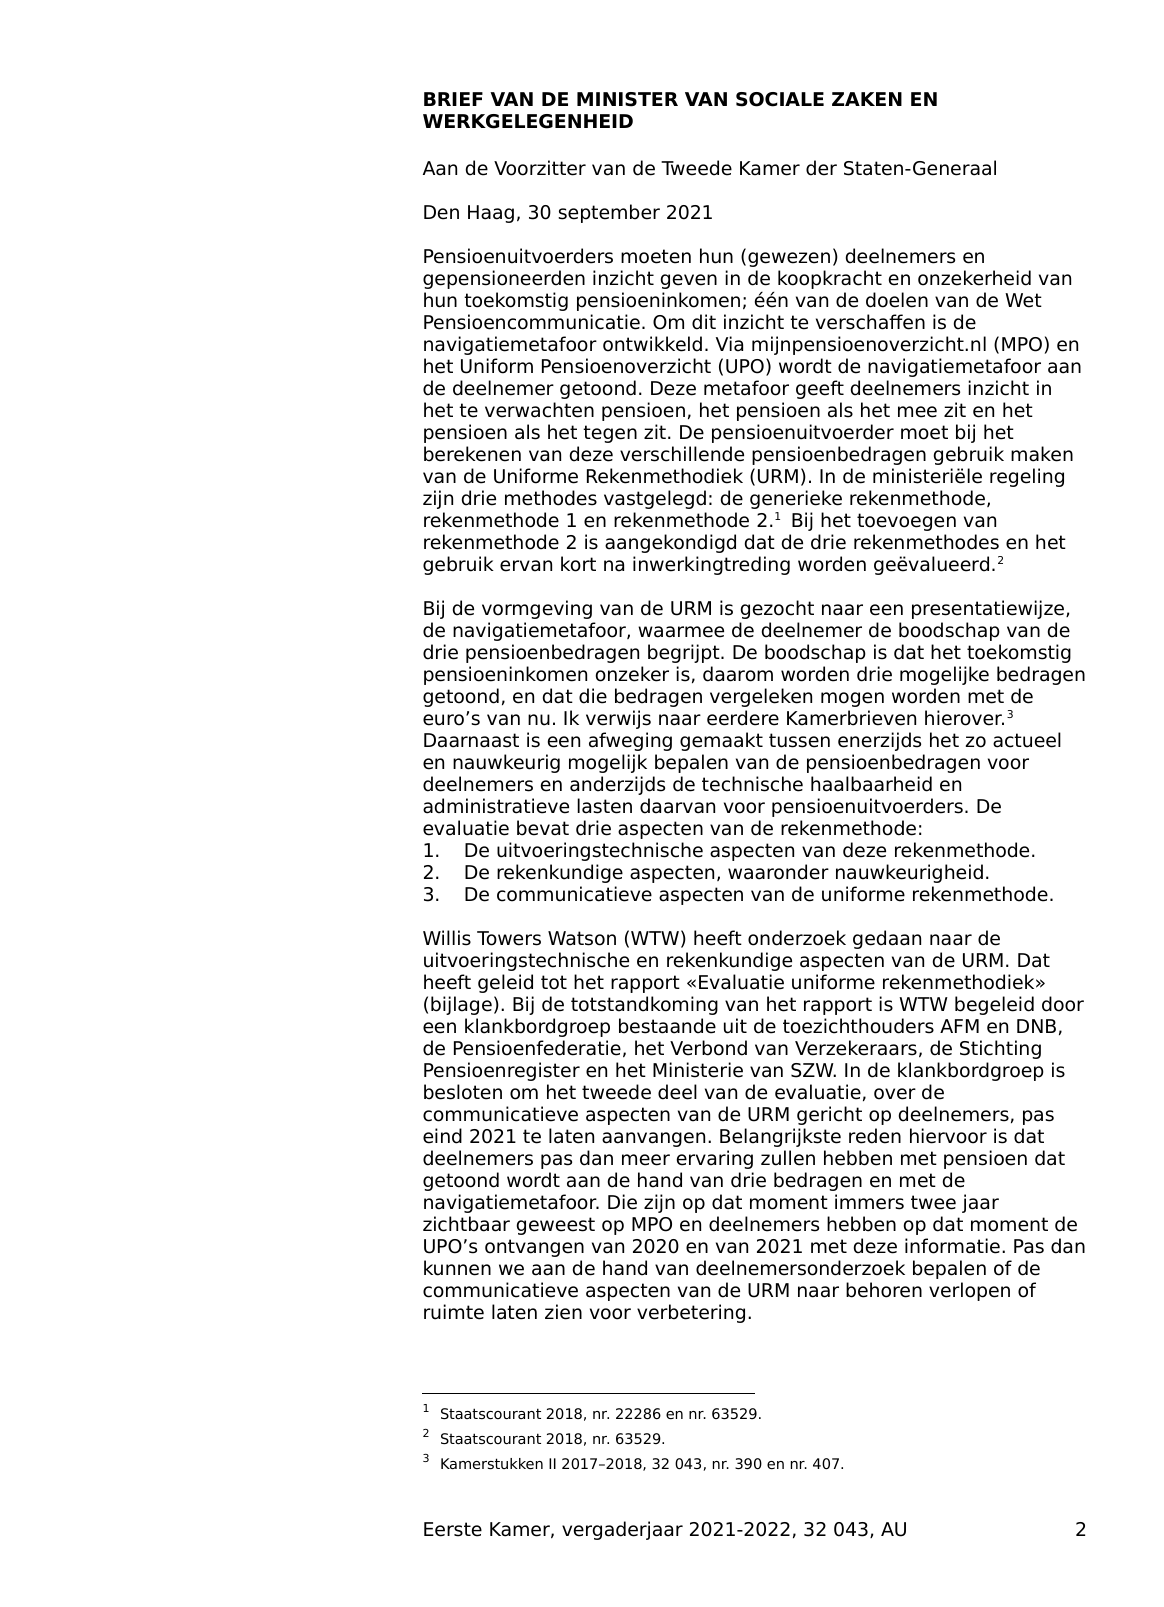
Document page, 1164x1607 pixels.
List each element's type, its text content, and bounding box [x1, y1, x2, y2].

subtitle BRIEF VAN DE MINISTER VAN SOCIALE ZAKEN EN WERKGELEGENHEID [422, 89, 1087, 133]
text 3. De communicatieve aspecten van de uniforme rekenmethode. [422, 884, 1087, 906]
text Pensioenuitvoerders moeten hun (gewezen) deelnemers en gepensioneerden inzicht geven in de koopkracht en onzekerheid van hun toekomstig pensioeninkomen; één van de doelen van de Wet Pensioencommunicatie. Om dit inzicht te verschaffen is de navigatiemetafoor ontwikkeld. Via mijnpensioenoverzicht.nl (MPO) en het Uniform Pensioenoverzicht (UPO) wordt de navigatiemetafoor aan de deelnemer getoond. Deze metafoor geeft deelnemers inzicht in het te verwachten pensioen, het pensioen als het mee zit en het pensioen als het tegen zit. De pensioenuitvoerder moet bij het berekenen van deze verschillende pensioenbedragen gebruik maken van de Uniforme Rekenmethodiek (URM). In de ministeriële regeling zijn drie methodes vastgelegd: de generieke rekenmethode, rekenmethode 1 en rekenmethode 2. Bij het toevoegen van rekenmethode 2 is aangekondigd dat de drie rekenmethodes en het gebruik ervan kort na inwerkingtreding worden geëvalueerd. [422, 246, 1087, 576]
text Willis Towers Watson (WTW) heeft onderzoek gedaan naar de uitvoeringstechnische en rekenkundige aspecten van de URM. Dat heeft geleid tot het rapport «Evaluatie uniforme rekenmethodiek» (bijlage). Bij de totstandkoming van het rapport is WTW begeleid door een klankbordgroep bestaande uit de toezichthouders AFM en DNB, de Pensioenfederatie, het Verbond van Verzekeraars, de Stichting Pensioenregister en het Ministerie van SZW. In de klankbordgroep is besloten om het tweede deel van de evaluatie, over de communicatieve aspecten van de URM gericht op deelnemers, pas eind 2021 te laten aanvangen. Belangrijkste reden hiervoor is dat deelnemers pas dan meer ervaring zullen hebben met pensioen dat getoond wordt aan de hand van drie bedragen en met de navigatiemetafoor. Die zijn op dat moment immers twee jaar zichtbaar geweest op MPO en deelnemers hebben op dat moment de UPO’s ontvangen van 2020 en van 2021 met deze informatie. Pas dan kunnen we aan de hand van deelnemersonderzoek bepalen of de communicatieve aspecten van de URM naar behoren verlopen of ruimte laten zien voor verbetering. [422, 928, 1087, 1324]
text Bij de vormgeving van de URM is gezocht naar een presentatiewijze, de navigatiemetafoor, waarmee de deelnemer de boodschap van de drie pensioenbedragen begrijpt. De boodschap is dat het toekomstig pensioeninkomen onzeker is, daarom worden drie mogelijke bedragen getoond, en dat die bedragen vergeleken mogen worden met de euro’s van nu. Ik verwijs naar eerdere Kamerbrieven hierover. Daarnaast is een afweging gemaakt tussen enerzijds het zo actueel en nauwkeurig mogelijk bepalen van de pensioenbedragen voor deelnemers en anderzijds de technische haalbaarheid en administratieve lasten daarvan voor pensioenuitvoerders. De evaluatie bevat drie aspecten van de rekenmethode: [422, 598, 1087, 840]
text Staatscourant 2018, nr. 63529. [422, 1427, 1087, 1449]
text Den Haag, 30 september 2021 [422, 202, 1087, 224]
text 1. De uitvoeringstechnische aspecten van deze rekenmethode. [422, 840, 1087, 862]
text Staatscourant 2018, nr. 22286 en nr. 63529. [422, 1402, 1087, 1424]
text 2. De rekenkundige aspecten, waaronder nauwkeurigheid. [422, 862, 1087, 884]
text Kamerstukken II 2017–2018, 32 043, nr. 390 en nr. 407. [422, 1452, 1087, 1474]
text Aan de Voorzitter van de Tweede Kamer der Staten-Generaal [422, 158, 1087, 180]
